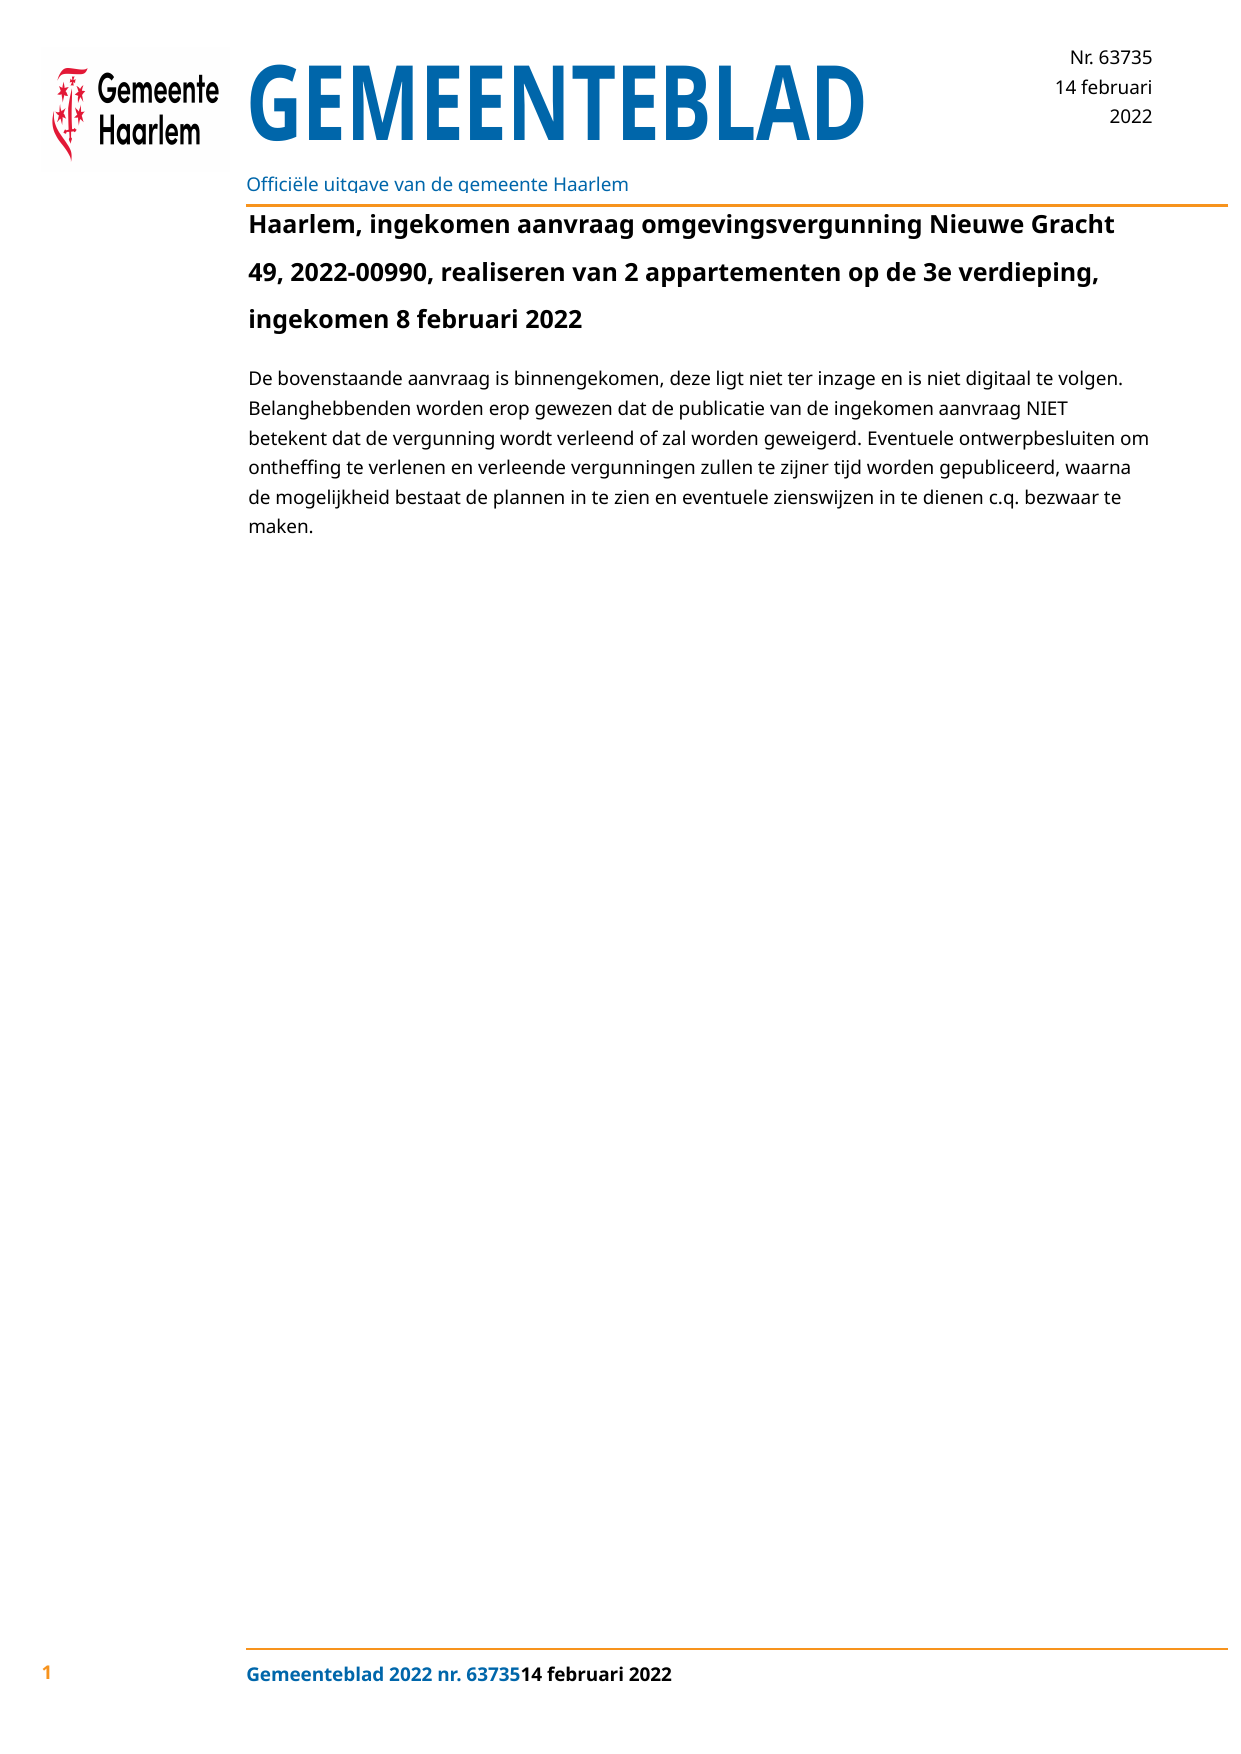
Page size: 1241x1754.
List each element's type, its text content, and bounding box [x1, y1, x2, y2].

text Haarlem, ingekomen aanvraag omgevingsvergunning Nieuwe Gracht 49, 2022-00990, realiseren van 2 appartementen op de 3e verdieping, ingekomen 8 februari 2022 [248, 207, 1152, 336]
text De bovenstaande aanvraag is binnengekomen, deze ligt niet ter inzage en is niet digitaal te volgen. Belanghebbenden worden erop gewezen dat de publicatie van de ingekomen aanvraag NIET betekent dat de vergunning wordt verleend of zal worden geweigerd. Eventuele ontwerpbesluiten om ontheffing te verlenen en verleende vergunningen zullen te zijner tijd worden gepubliceerd, waarna de mogelijkheid bestaat de plannen in te zien en eventuele zienswijzen in te dienen c.q. bezwaar te maken. [248, 366, 1152, 539]
picture [41, 47, 231, 172]
